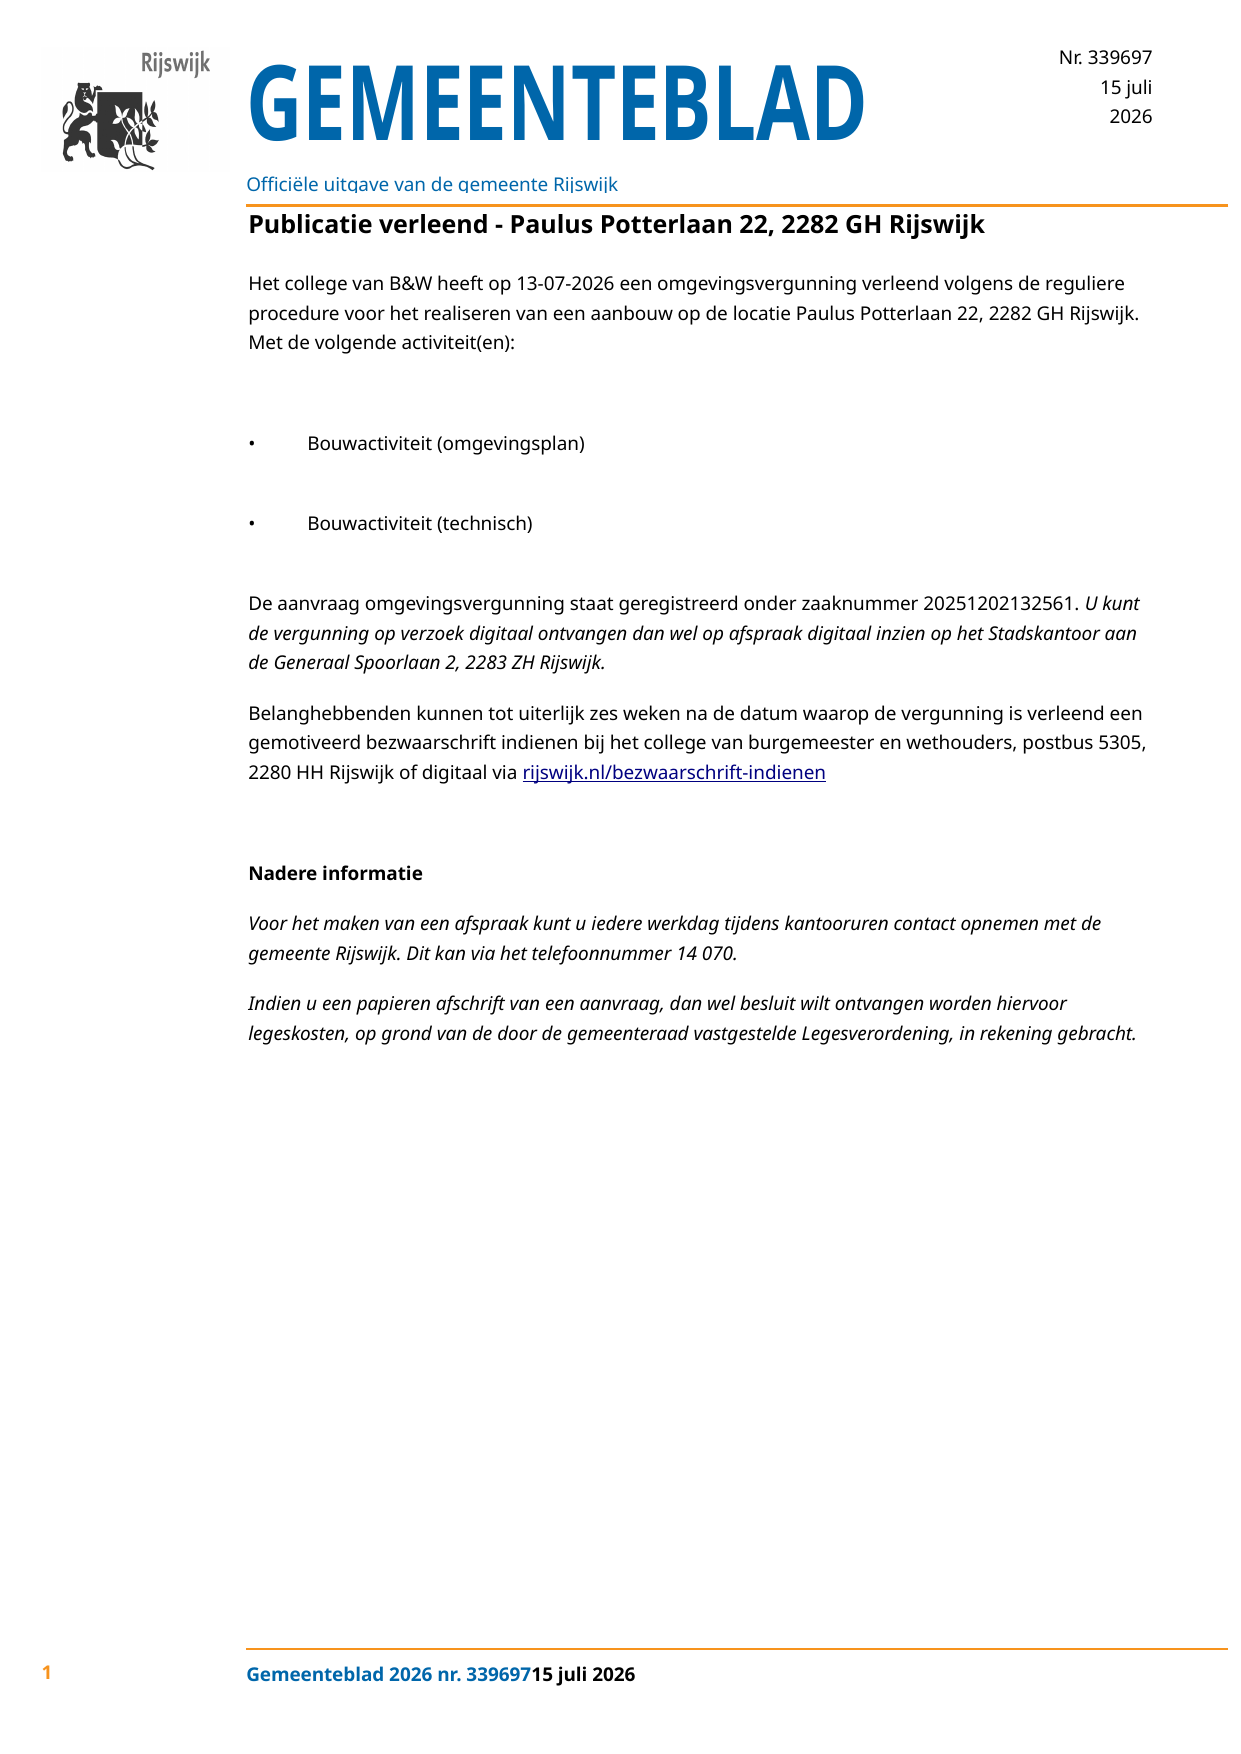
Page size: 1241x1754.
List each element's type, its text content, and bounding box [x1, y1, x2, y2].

list Bouwactiviteit (omgevingsplan) [248, 430, 1152, 456]
text Het college van B&W heeft op 13-07-2026 een omgevingsvergunning verleend volgens de reguliere procedure voor het realiseren van een aanbouw op de locatie Paulus Potterlaan 22, 2282 GH Rijswijk. Met de volgende activiteit(en): [248, 270, 1152, 355]
text Nadere informatie [248, 860, 1152, 886]
text De aanvraag omgevingsvergunning staat geregistreerd onder zaaknummer 20251202132561. U kunt de vergunning op verzoek digitaal ontvangen dan wel op afspraak digitaal inzien op het Stadskantoor aan de Generaal Spoorlaan 2, 2283 ZH Rijswijk. [248, 590, 1152, 675]
text Publicatie verleend - Paulus Potterlaan 22, 2282 GH Rijswijk [248, 207, 1152, 241]
text Voor het maken van een afspraak kunt u iedere werkdag tijdens kantooruren contact opnemen met de gemeente Rijswijk. Dit kan via het telefoonnummer 14 070. [248, 910, 1152, 966]
text Indien u een papieren afschrift van een aanvraag, dan wel besluit wilt ontvangen worden hiervoor legeskosten, op grond van de door de gemeenteraad vastgestelde Legesverordening, in rekening gebracht. [248, 990, 1152, 1046]
text Belanghebbenden kunnen tot uiterlijk zes weken na de datum waarop de vergunning is verleend een gemotiveerd bezwaarschrift indienen bij het college van burgemeester en wethouders, postbus 5305, 2280 HH Rijswijk of digitaal via rijswijk.nl/bezwaarschrift-indienen [248, 700, 1152, 785]
picture [41, 47, 231, 172]
list Bouwactiviteit (technisch) [248, 510, 1152, 536]
